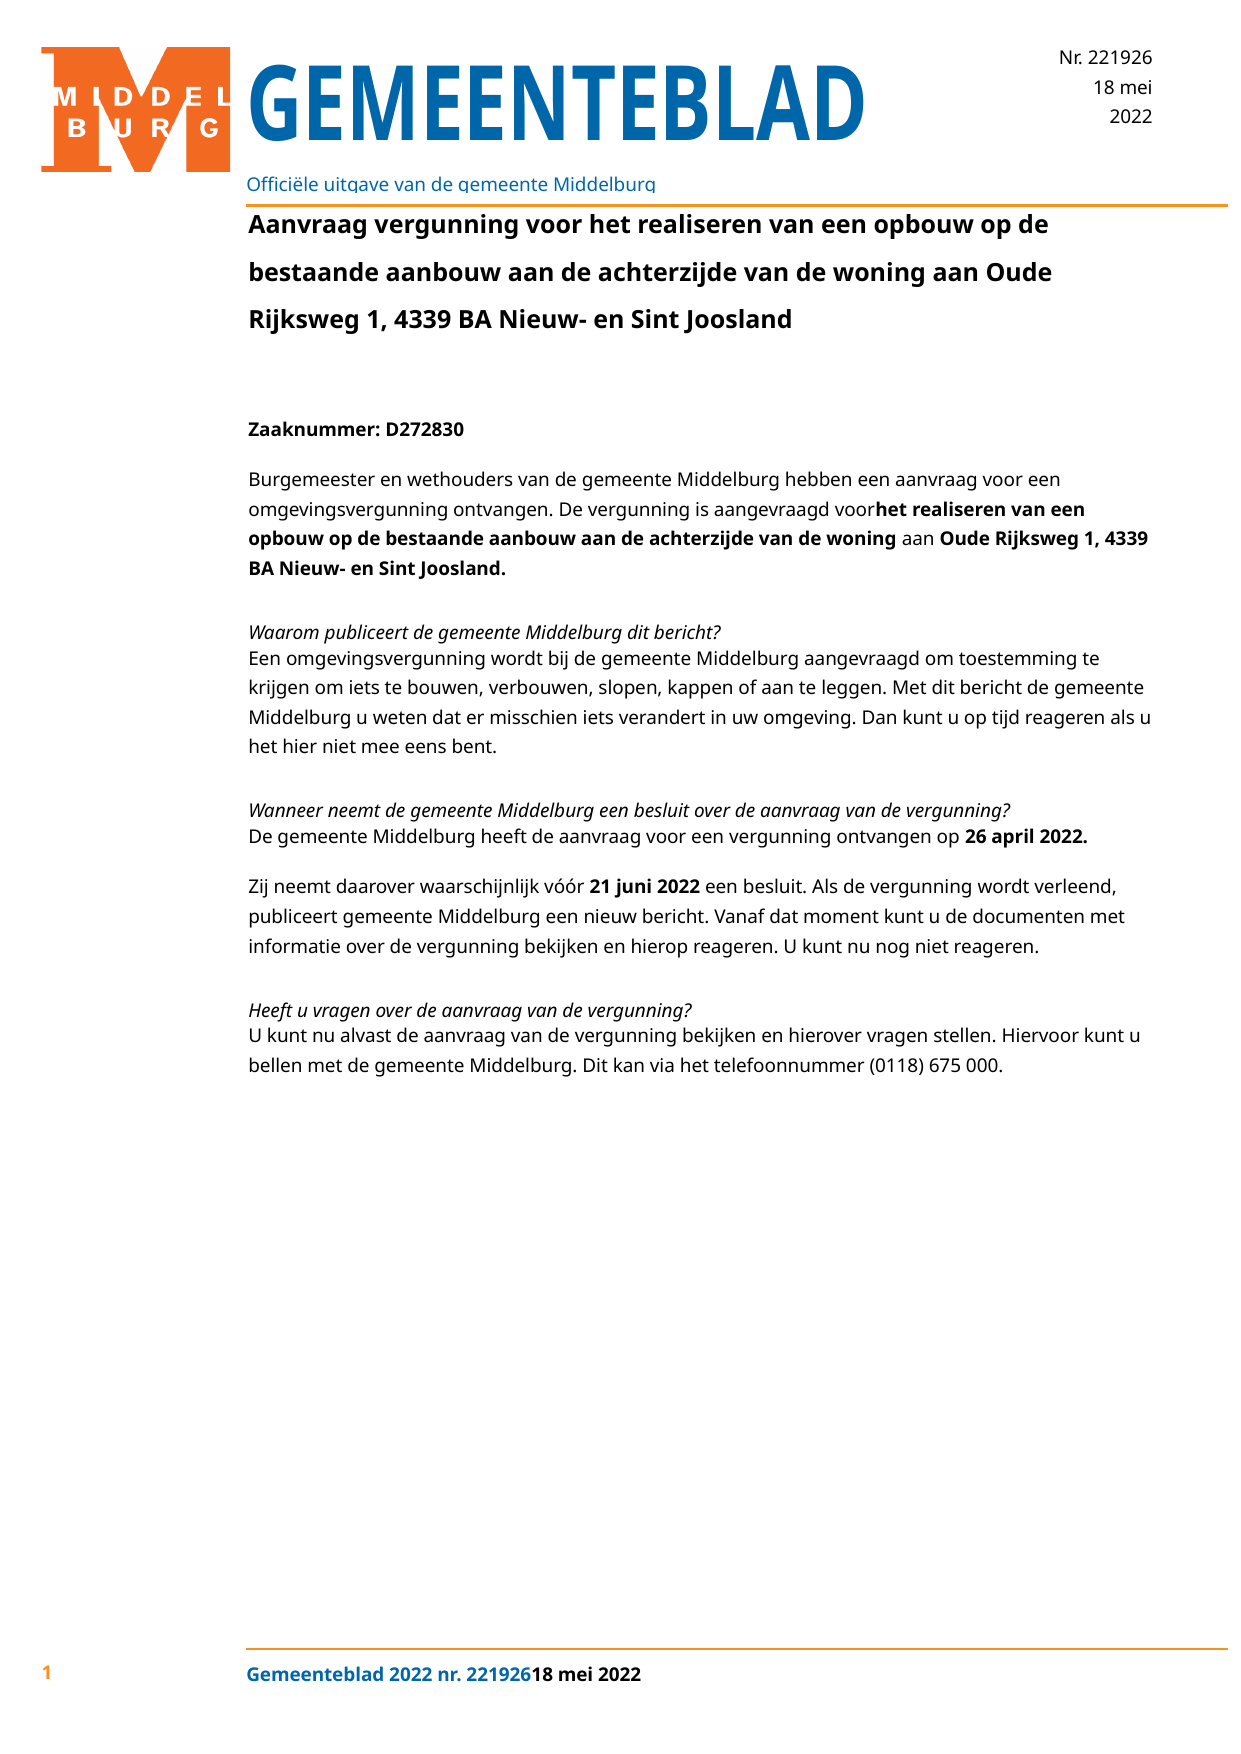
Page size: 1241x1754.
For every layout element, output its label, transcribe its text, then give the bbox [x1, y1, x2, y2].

text Heeft u vragen over de aanvraag van de vergunning? [248, 997, 1152, 1022]
text De gemeente Middelburg heeft de aanvraag voor een vergunning ontvangen op 26 april 2022. [248, 823, 1152, 849]
text Zij neemt daarover waarschijnlijk vóór 21 juni 2022 een besluit. Als de vergunning wordt verleend, publiceert gemeente Middelburg een nieuw bericht. Vanaf dat moment kunt u de documenten met informatie over de vergunning bekijken en hierop reageren. U kunt nu nog niet reageren. [248, 874, 1152, 958]
text U kunt nu alvast de aanvraag van de vergunning bekijken en hierover vragen stellen. Hiervoor kunt u bellen met de gemeente Middelburg. Dit kan via het telefoonnummer (0118) 675 000. [248, 1022, 1152, 1078]
text Zaaknummer: D272830 [248, 416, 1152, 442]
picture [41, 47, 231, 172]
text Waarom publiceert de gemeente Middelburg dit bericht? [248, 619, 1152, 645]
text Aanvraag vergunning voor het realiseren van een opbouw op de bestaande aanbouw aan de achterzijde van de woning aan Oude Rijksweg 1, 4339 BA Nieuw- en Sint Joosland [248, 207, 1152, 336]
text Wanneer neemt de gemeente Middelburg een besluit over de aanvraag van de vergunning? [248, 797, 1152, 823]
text Een omgevingsvergunning wordt bij de gemeente Middelburg aangevraagd om toestemming te krijgen om iets te bouwen, verbouwen, slopen, kappen of aan te leggen. Met dit bericht de gemeente Middelburg u weten dat er misschien iets verandert in uw omgeving. Dan kunt u op tijd reageren als u het hier niet mee eens bent. [248, 645, 1152, 759]
text Burgemeester en wethouders van de gemeente Middelburg hebben een aanvraag voor een omgevingsvergunning ontvangen. De vergunning is aangevraagd voorhet realiseren van een opbouw op de bestaande aanbouw aan de achterzijde van de woning aan Oude Rijksweg 1, 4339 BA Nieuw- en Sint Joosland. [248, 466, 1152, 581]
